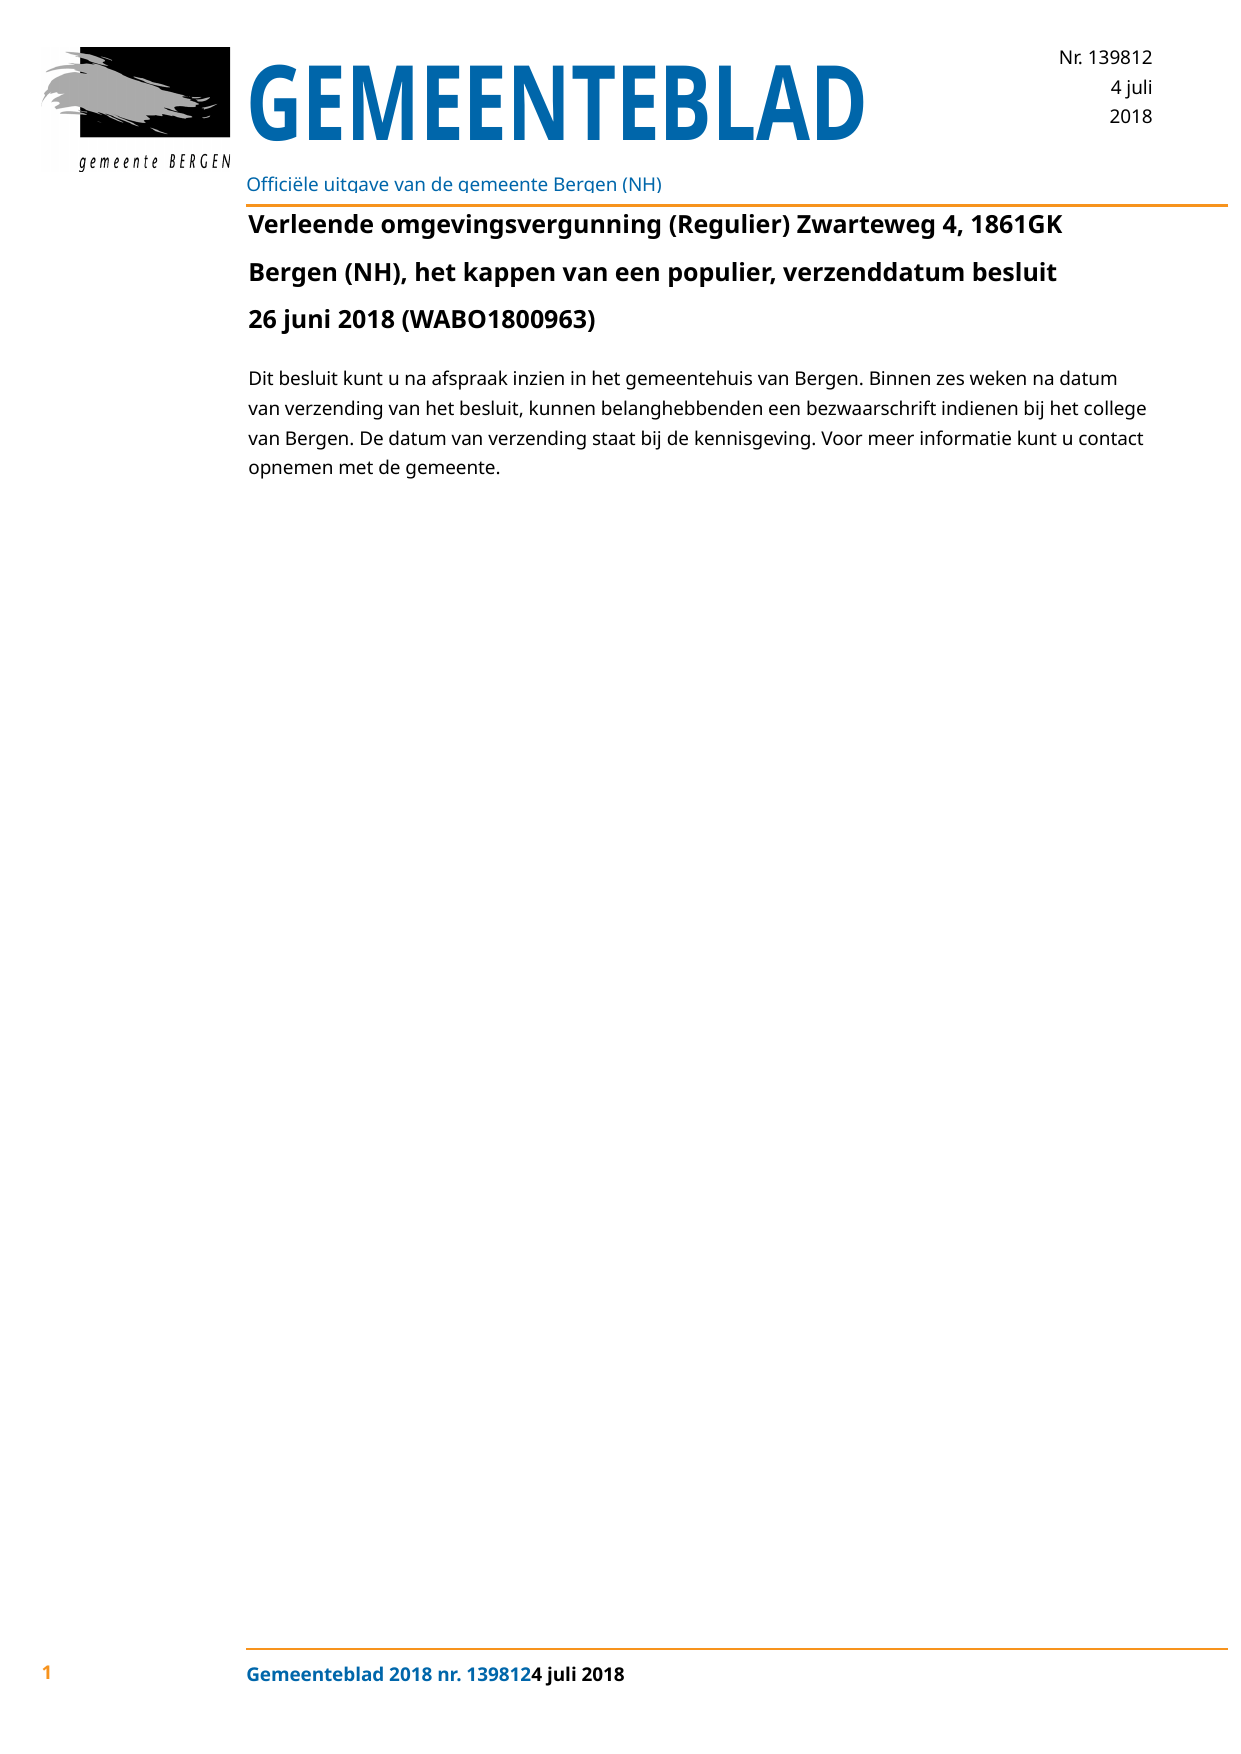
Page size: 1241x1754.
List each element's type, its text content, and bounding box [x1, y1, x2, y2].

picture [41, 47, 231, 172]
text Dit besluit kunt u na afspraak inzien in het gemeentehuis van Bergen. Binnen zes weken na datum van verzending van het besluit, kunnen belanghebbenden een bezwaarschrift indienen bij het college van Bergen. De datum van verzending staat bij de kennisgeving. Voor meer informatie kunt u contact opnemen met de gemeente. [248, 366, 1152, 480]
text Verleende omgevingsvergunning (Regulier) Zwarteweg 4, 1861GK Bergen (NH), het kappen van een populier, verzenddatum besluit 26 juni 2018 (WABO1800963) [248, 207, 1152, 336]
